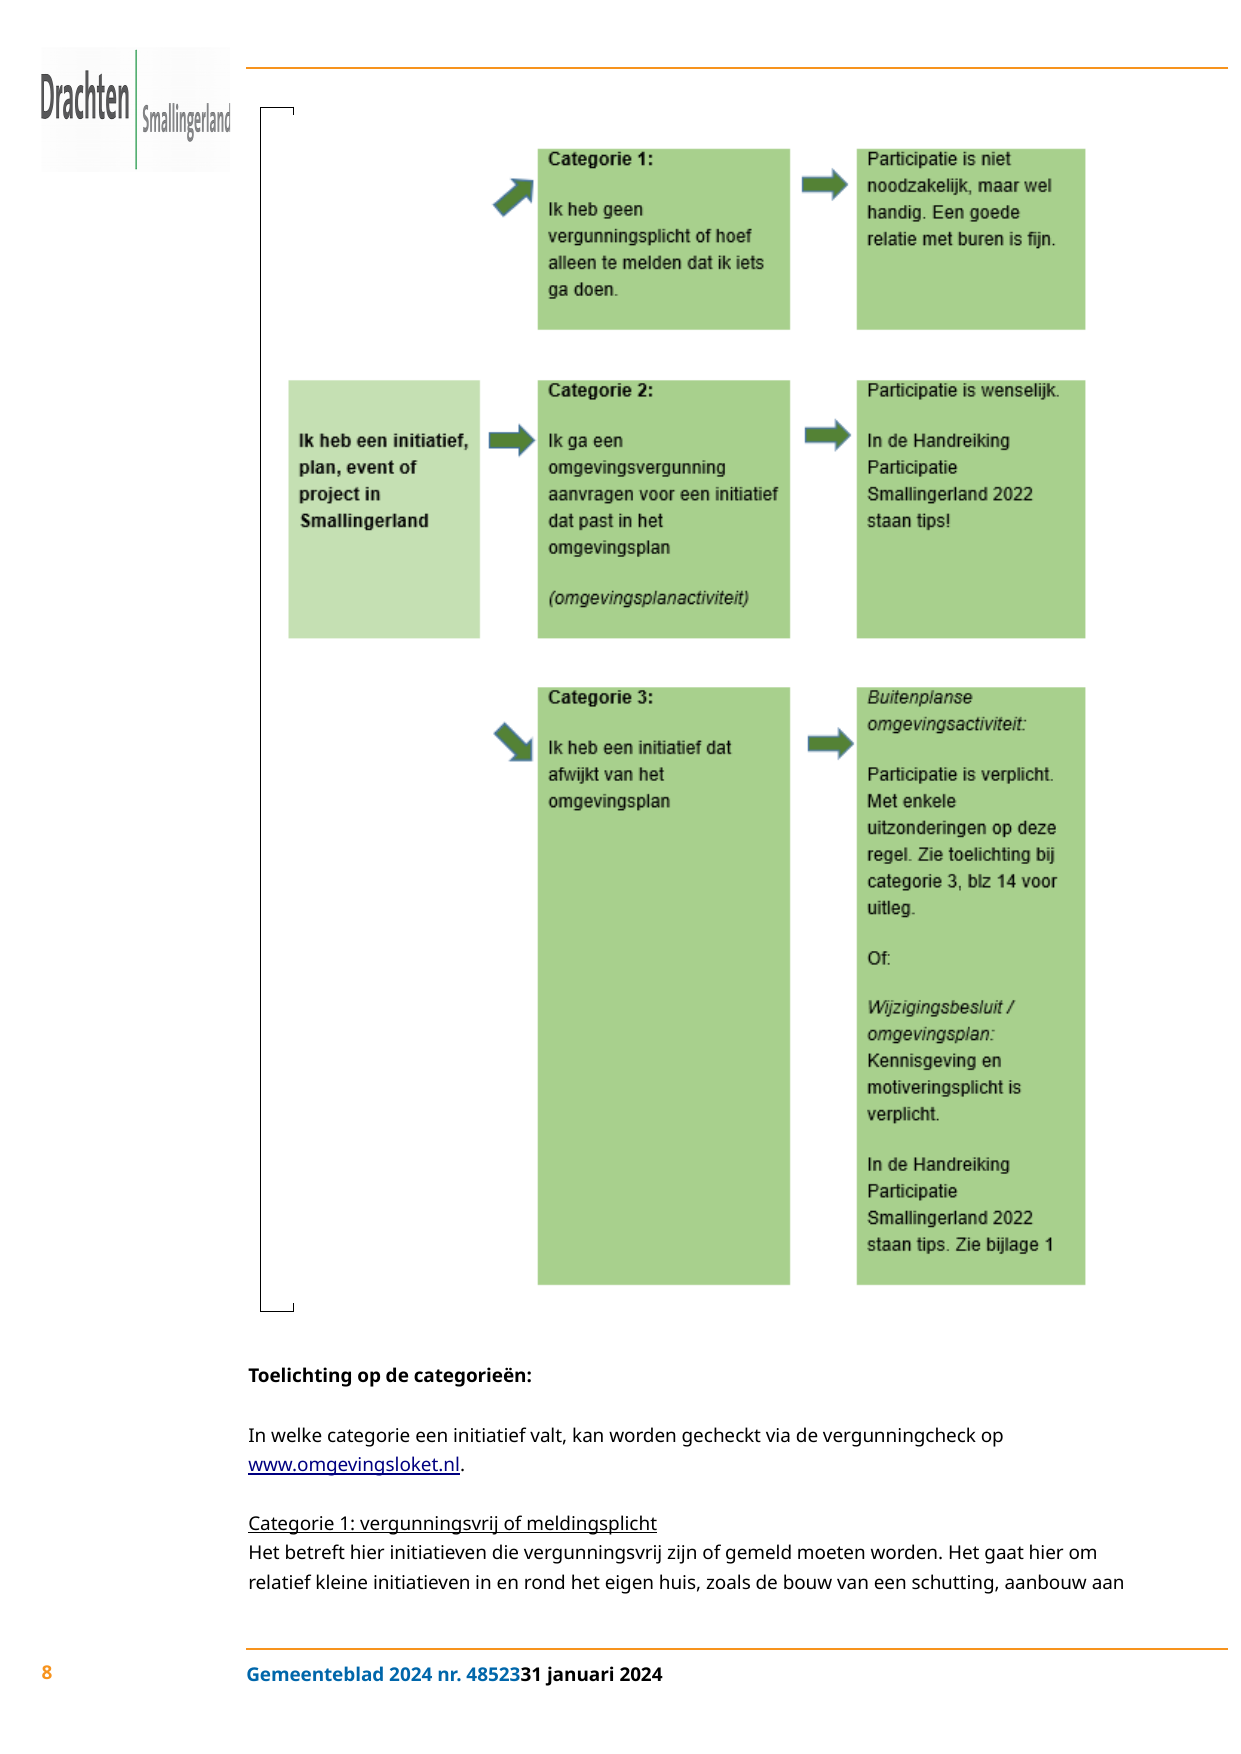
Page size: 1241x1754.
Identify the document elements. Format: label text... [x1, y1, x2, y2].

text Categorie 1: vergunningsvrij of meldingsplicht [248, 1510, 1152, 1536]
picture [268, 115, 1096, 1303]
text Het betreft hier initiatieven die vergunningsvrij zijn of gemeld moeten worden. Het gaat hier om relatief kleine initiatieven in en rond het eigen huis, zoals de bouw van een schutting, aanbouw aan [248, 1539, 1152, 1595]
picture [41, 47, 231, 172]
table_header In welke categorie een initiatief valt, kan worden gecheckt via de vergunningcheck op www.omgevingsloket.nl. [248, 1422, 1152, 1477]
text Toelichting op de categorieën: [248, 1362, 1152, 1388]
